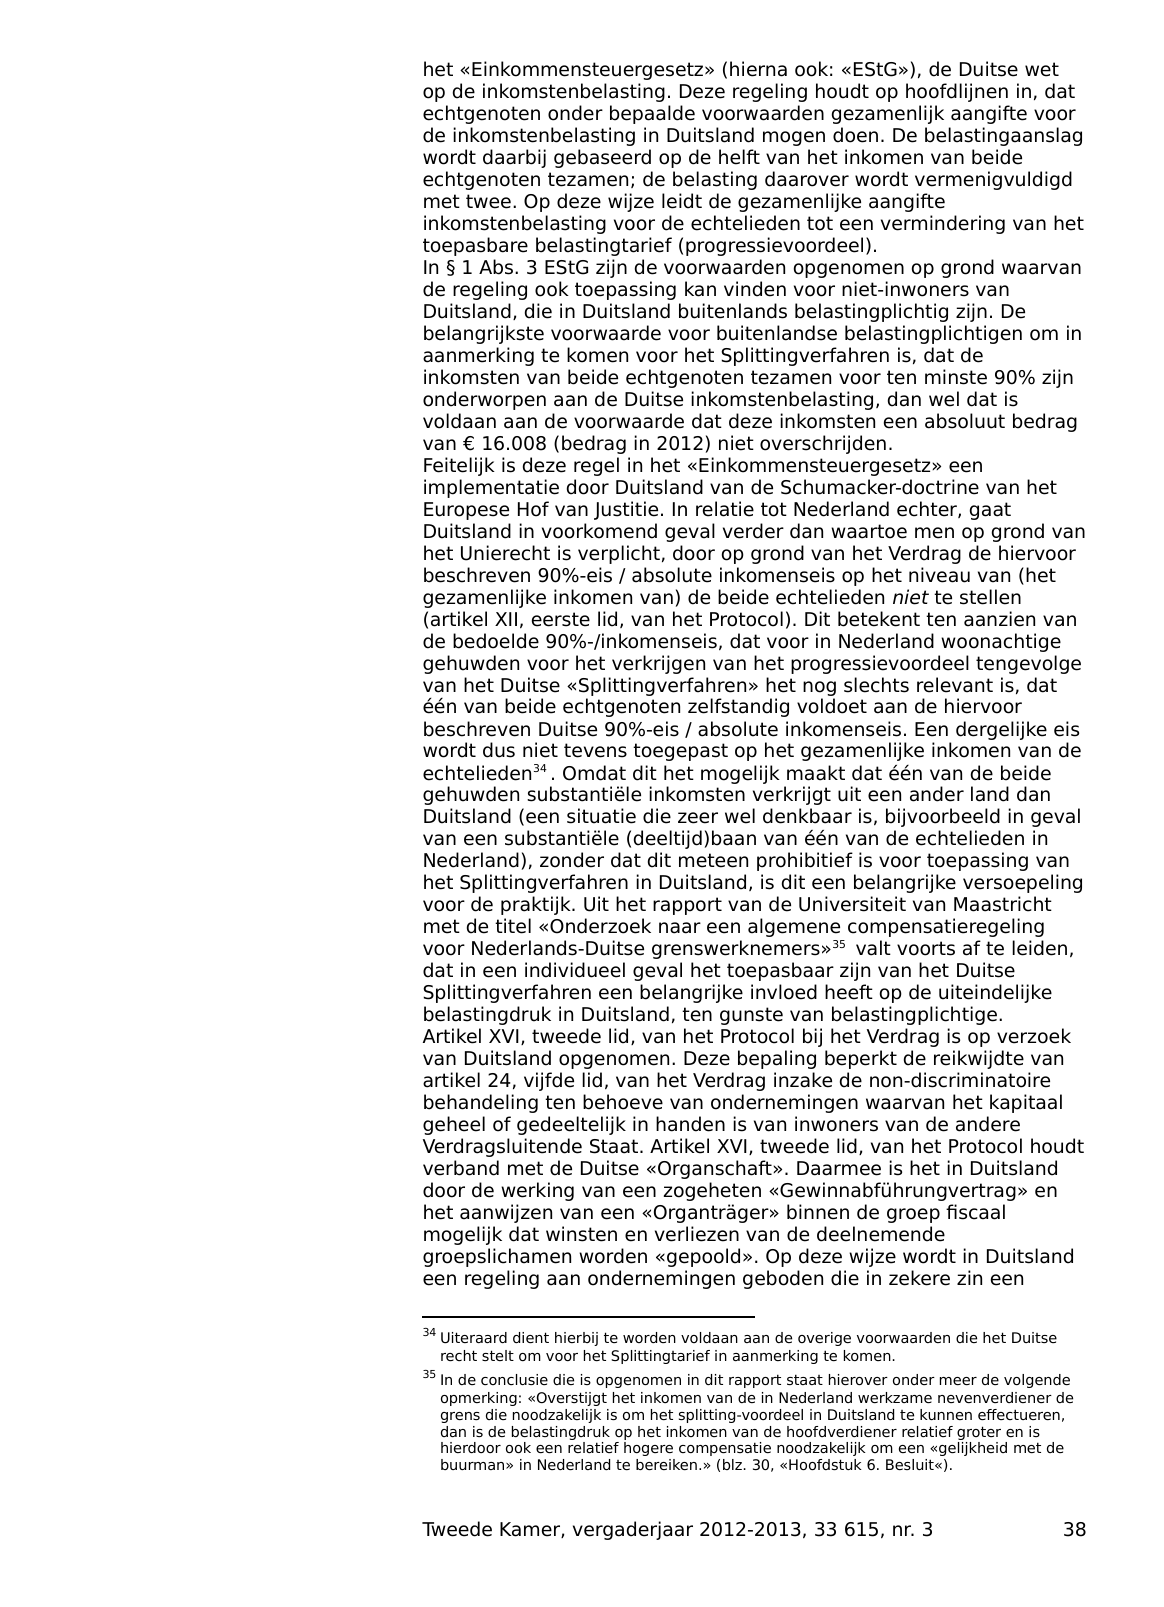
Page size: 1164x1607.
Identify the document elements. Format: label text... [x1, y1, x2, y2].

text In § 1 Abs. 3 EStG zijn de voorwaarden opgenomen op grond waarvan de regeling ook toepassing kan vinden voor niet-inwoners van Duitsland, die in Duitsland buitenlands belastingplichtig zijn. De belangrijkste voorwaarde voor buitenlandse belastingplichtigen om in aanmerking te komen voor het Splittingverfahren is, dat de inkomsten van beide echtgenoten tezamen voor ten minste 90% zijn onderworpen aan de Duitse inkomstenbelasting, dan wel dat is voldaan aan de voorwaarde dat deze inkomsten een absoluut bedrag van € 16.008 (bedrag in 2012) niet overschrijden. [422, 257, 1087, 455]
text Uiteraard dient hierbij te worden voldaan aan de overige voorwaarden die het Duitse recht stelt om voor het Splittingtarief in aanmerking te komen. [422, 1326, 1087, 1365]
text Feitelijk is deze regel in het «Einkommensteuergesetz» een implementatie door Duitsland van de Schumacker-doctrine van het Europese Hof van Justitie. In relatie tot Nederland echter, gaat Duitsland in voorkomend geval verder dan waartoe men op grond van het Unierecht is verplicht, door op grond van het Verdrag de hiervoor beschreven 90%-eis / absolute inkomenseis op het niveau van (het gezamenlijke inkomen van) de beide echtelieden niet te stellen (artikel XII, eerste lid, van het Protocol). Dit betekent ten aanzien van de bedoelde 90%-/inkomenseis, dat voor in Nederland woonachtige gehuwden voor het verkrijgen van het progressievoordeel tengevolge van het Duitse «Splittingverfahren» het nog slechts relevant is, dat één van beide echtgenoten zelfstandig voldoet aan de hiervoor beschreven Duitse 90%-eis / absolute inkomenseis. Een dergelijke eis wordt dus niet tevens toegepast op het gezamenlijke inkomen van de echtelieden. Omdat dit het mogelijk maakt dat één van de beide gehuwden substantiële inkomsten verkrijgt uit een ander land dan Duitsland (een situatie die zeer wel denkbaar is, bijvoorbeeld in geval van een substantiële (deeltijd)baan van één van de echtelieden in Nederland), zonder dat dit meteen prohibitief is voor toepassing van het Splittingverfahren in Duitsland, is dit een belangrijke versoepeling voor de praktijk. Uit het rapport van de Universiteit van Maastricht met de titel «Onderzoek naar een algemene compensatieregeling voor Nederlands-Duitse grenswerknemers» valt voorts af te leiden, dat in een individueel geval het toepasbaar zijn van het Duitse Splittingverfahren een belangrijke invloed heeft op de uiteindelijke belastingdruk in Duitsland, ten gunste van belastingplichtige. [422, 455, 1087, 1026]
text Artikel XVI, tweede lid, van het Protocol bij het Verdrag is op verzoek van Duitsland opgenomen. Deze bepaling beperkt de reikwijdte van artikel 24, vijfde lid, van het Verdrag inzake de non-discriminatoire behandeling ten behoeve van ondernemingen waarvan het kapitaal geheel of gedeeltelijk in handen is van inwoners van de andere Verdragsluitende Staat. Artikel XVI, tweede lid, van het Protocol houdt verband met de Duitse «Organschaft». Daarmee is het in Duitsland door de werking van een zogeheten «Gewinnabführungvertrag» en het aanwijzen van een «Organträger» binnen de groep fiscaal mogelijk dat winsten en verliezen van de deelnemende groepslichamen worden «gepoold». Op deze wijze wordt in Duitsland een regeling aan ondernemingen geboden die in zekere zin een [422, 1026, 1087, 1290]
text het «Einkommensteuergesetz» (hierna ook: «EStG»), de Duitse wet op de inkomstenbelasting. Deze regeling houdt op hoofdlijnen in, dat echtgenoten onder bepaalde voorwaarden gezamenlijk aangifte voor de inkomstenbelasting in Duitsland mogen doen. De belastingaanslag wordt daarbij gebaseerd op de helft van het inkomen van beide echtgenoten tezamen; de belasting daarover wordt vermenigvuldigd met twee. Op deze wijze leidt de gezamenlijke aangifte inkomstenbelasting voor de echtelieden tot een vermindering van het toepasbare belastingtarief (progressievoordeel). [422, 59, 1087, 257]
text In de conclusie die is opgenomen in dit rapport staat hierover onder meer de volgende opmerking: «Overstijgt het inkomen van de in Nederland werkzame nevenverdiener de grens die noodzakelijk is om het splitting-voordeel in Duitsland te kunnen effectueren, dan is de belastingdruk op het inkomen van de hoofdverdiener relatief groter en is hierdoor ook een relatief hogere compensatie noodzakelijk om een «gelijkheid met de buurman» in Nederland te bereiken.» (blz. 30, «Hoofdstuk 6. Besluit«). [422, 1368, 1087, 1474]
